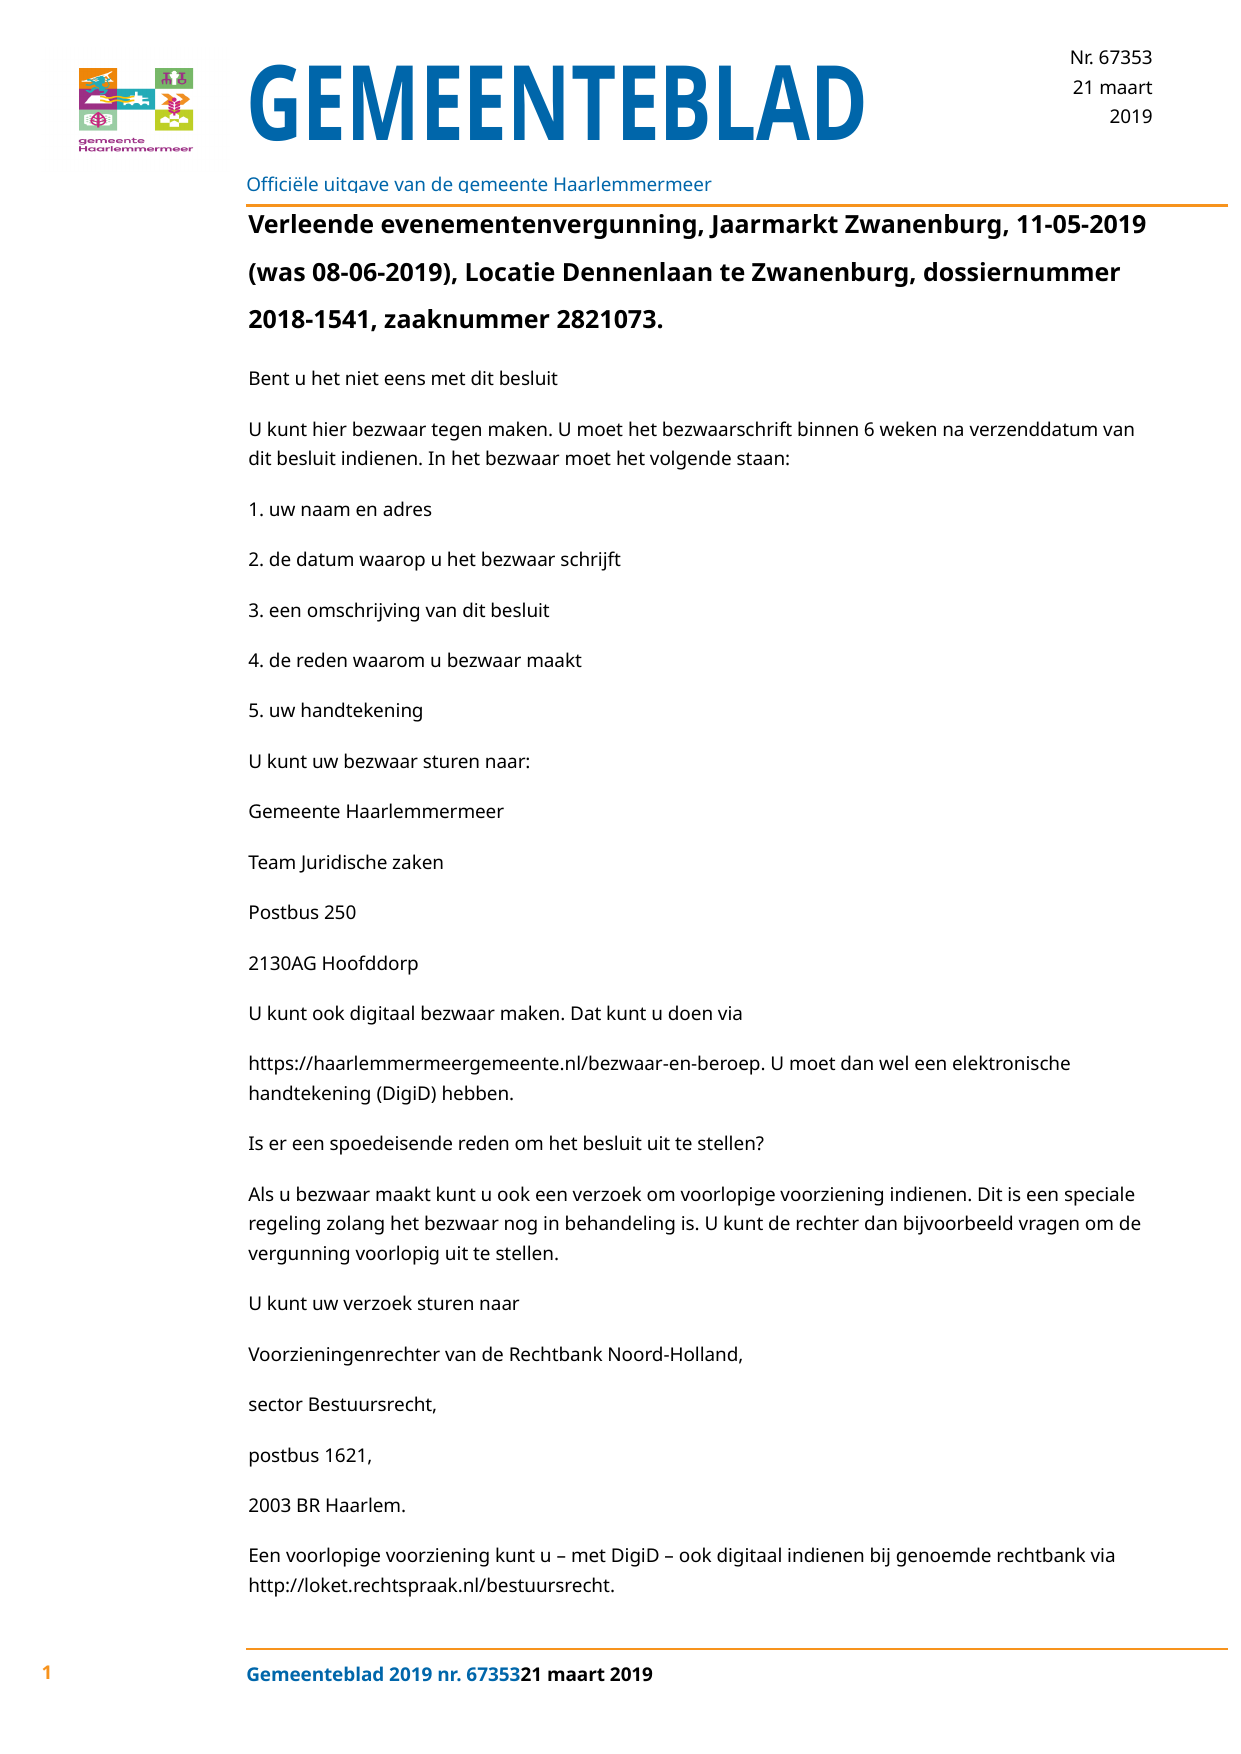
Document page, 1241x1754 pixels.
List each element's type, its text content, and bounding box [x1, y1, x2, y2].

text Verleende evenementenvergunning, Jaarmarkt Zwanenburg, 11-05-2019 (was 08-06-2019), Locatie Dennenlaan te Zwanenburg, dossiernummer 2018-1541, zaaknummer 2821073. [248, 207, 1152, 336]
text Voorzieningenrechter van de Rechtbank Noord-Holland, [248, 1341, 1152, 1367]
picture [41, 47, 231, 172]
text sector Bestuursrecht, [248, 1391, 1152, 1417]
text Team Juridische zaken [248, 849, 1152, 874]
text Gemeente Haarlemmermeer [248, 798, 1152, 824]
text https://haarlemmermeergemeente.nl/bezwaar-en-beroep. U moet dan wel een elektronische handtekening (DigiD) hebben. [248, 1051, 1152, 1106]
text U kunt uw bezwaar sturen naar: [248, 748, 1152, 774]
text Een voorlopige voorziening kunt u – met DigiD – ook digitaal indienen bij genoemde rechtbank via http://loket.rechtspraak.nl/bestuursrecht. [248, 1543, 1152, 1598]
text U kunt ook digitaal bezwaar maken. Dat kunt u doen via [248, 1000, 1152, 1026]
text Is er een spoedeisende reden om het besluit uit te stellen? [248, 1131, 1152, 1156]
text Bent u het niet eens met dit besluit [248, 366, 1152, 391]
text Als u bezwaar maakt kunt u ook een verzoek om voorlopige voorziening indienen. Dit is een speciale regeling zolang het bezwaar nog in behandeling is. U kunt de rechter dan bijvoorbeeld vragen om de vergunning voorlopig uit te stellen. [248, 1181, 1152, 1266]
text U kunt hier bezwaar tegen maken. U moet het bezwaarschrift binnen 6 weken na verzenddatum van dit besluit indienen. In het bezwaar moet het volgende staan: [248, 416, 1152, 471]
text 2. de datum waarop u het bezwaar schrijft [248, 546, 1152, 572]
text Postbus 250 [248, 899, 1152, 925]
text 2003 BR Haarlem. [248, 1492, 1152, 1518]
text postbus 1621, [248, 1442, 1152, 1467]
text 4. de reden waarom u bezwaar maakt [248, 647, 1152, 673]
text 2130AG Hoofddorp [248, 950, 1152, 975]
text 1. uw naam en adres [248, 496, 1152, 522]
text 5. uw handtekening [248, 698, 1152, 723]
text U kunt uw verzoek sturen naar [248, 1291, 1152, 1316]
text 3. een omschrijving van dit besluit [248, 597, 1152, 622]
